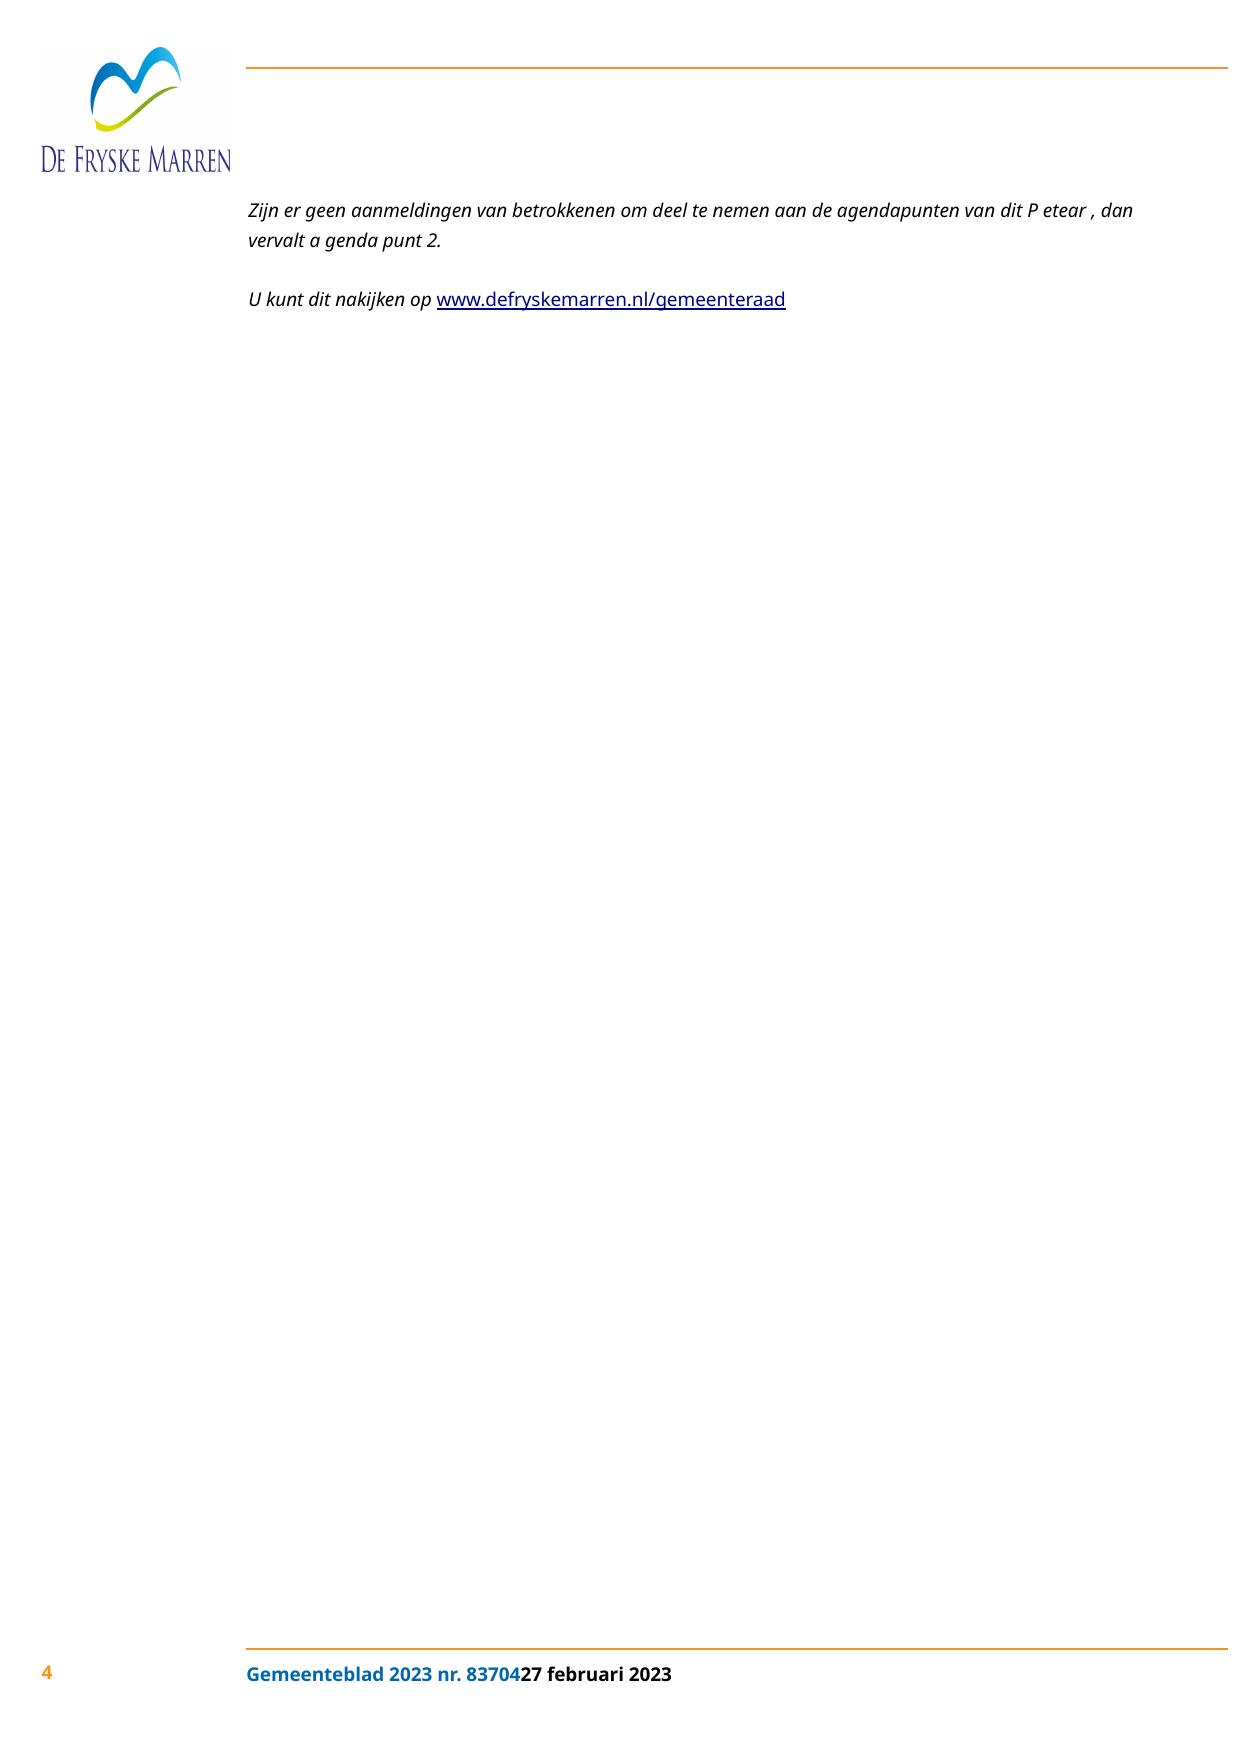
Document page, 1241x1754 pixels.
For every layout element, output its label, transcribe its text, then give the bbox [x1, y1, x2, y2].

table_cell Zijn er geen aanmeldingen van betrokkenen om deel te nemen aan de agendapunten van dit P etear , dan vervalt a genda punt 2. U kunt dit nakijken op www.defryskemarren.nl/gemeenteraad [248, 198, 1152, 312]
table_cell [432, 121, 1152, 146]
picture [41, 47, 231, 172]
table_cell [248, 121, 432, 146]
table_cell [432, 146, 1152, 172]
table_cell [248, 146, 432, 172]
table_cell [432, 95, 1152, 121]
table_cell [248, 172, 432, 198]
table_cell [248, 95, 432, 121]
table_cell [432, 172, 1152, 198]
